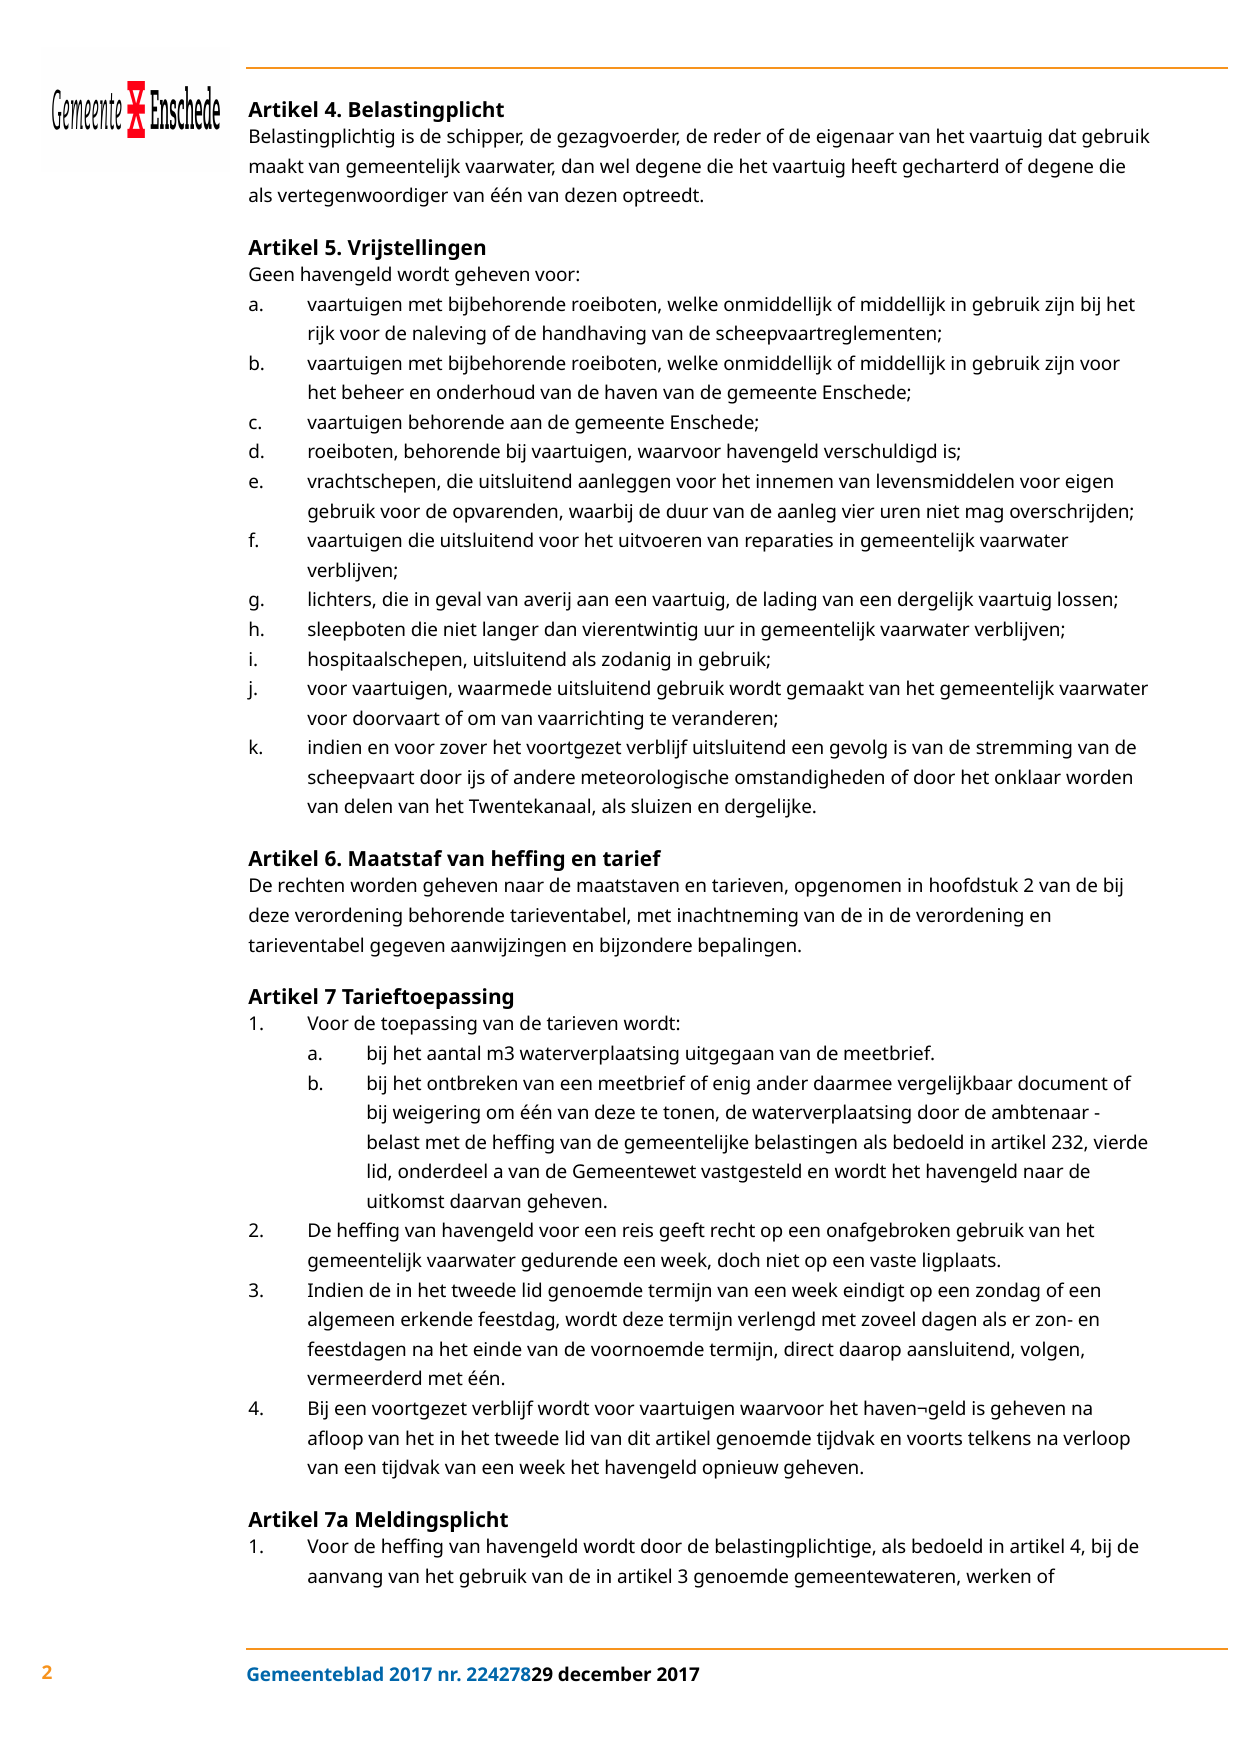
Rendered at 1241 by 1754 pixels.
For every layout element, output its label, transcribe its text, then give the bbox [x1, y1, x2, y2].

list De heffing van havengeld voor een reis geeft recht op een onafgebroken gebruik van het gemeentelijk vaarwater gedurende een week, doch niet op een vaste ligplaats. [248, 1218, 1152, 1273]
list vaartuigen met bijbehorende roeiboten, welke onmiddellijk of middellijk in gebruik zijn voor het beheer en onderhoud van de haven van de gemeente Enschede; [248, 350, 1152, 405]
list lichters, die in geval van averij aan een vaartuig, de lading van een dergelijk vaartuig lossen; [248, 587, 1152, 612]
list bij het ontbreken van een meetbrief of enig ander daarmee vergelijkbaar document of bij weigering om één van deze te tonen, de waterverplaatsing door de ambtenaar - belast met de heffing van de gemeentelijke belastingen als bedoeld in artikel 232, vierde lid, onderdeel a van de Gemeentewet vastgesteld en wordt het havengeld naar de uitkomst daarvan geheven. [307, 1070, 1152, 1214]
list sleepboten die niet langer dan vierentwintig uur in gemeentelijk vaarwater verblijven; [248, 616, 1152, 642]
list vrachtschepen, die uitsluitend aanleggen voor het innemen van levensmiddelen voor eigen gebruik voor de opvarenden, waarbij de duur van de aanleg vier uren niet mag overschrijden; [248, 468, 1152, 524]
text Belastingplichtig is de schipper, de gezagvoerder, de reder of de eigenaar van het vaartuig dat gebruik maakt van gemeentelijk vaarwater, dan wel degene die het vaartuig heeft gecharterd of degene die als vertegenwoordiger van één van dezen optreedt. [248, 123, 1152, 208]
text Artikel 7 Tarieftoepassing [248, 982, 1152, 1011]
list Bij een voortgezet verblijf wordt voor vaartuigen waarvoor het haven¬geld is geheven na afloop van het in het tweede lid van dit artikel genoemde tijdvak en voorts telkens na verloop van een tijdvak van een week het havengeld opnieuw geheven. [248, 1395, 1152, 1480]
picture [41, 47, 231, 172]
list voor vaartuigen, waarmede uitsluitend gebruik wordt gemaakt van het gemeentelijk vaarwater voor doorvaart of om van vaarrichting te veranderen; [248, 675, 1152, 731]
list Indien de in het tweede lid genoemde termijn van een week eindigt op een zondag of een algemeen erkende feestdag, wordt deze termijn verlengd met zoveel dagen als er zon- en feestdagen na het einde van de voornoemde termijn, direct daarop aansluitend, volgen, vermeerderd met één. [248, 1277, 1152, 1391]
text Geen havengeld wordt geheven voor: [248, 261, 1152, 287]
text Artikel 4. Belastingplicht [248, 95, 1152, 123]
list hospitaalschepen, uitsluitend als zodanig in gebruik; [248, 646, 1152, 672]
list Voor de toepassing van de tarieven wordt: [248, 1011, 1152, 1036]
text Artikel 6. Maatstaf van heffing en tarief [248, 844, 1152, 873]
text Artikel 5. Vrijstellingen [248, 233, 1152, 261]
text Artikel 7a Meldingsplicht [248, 1505, 1152, 1533]
list Voor de heffing van havengeld wordt door de belastingplichtige, als bedoeld in artikel 4, bij de aanvang van het gebruik van de in artikel 3 genoemde gemeentewateren, werken of [248, 1533, 1152, 1588]
list vaartuigen behorende aan de gemeente Enschede; [248, 409, 1152, 435]
list indien en voor zover het voortgezet verblijf uitsluitend een gevolg is van de stremming van de scheepvaart door ijs of andere meteorologische omstandigheden of door het onklaar worden van delen van het Twentekanaal, als sluizen en dergelijke. [248, 734, 1152, 819]
text De rechten worden geheven naar de maatstaven en tarieven, opgenomen in hoofdstuk 2 van de bij deze verordening behorende tarieventabel, met inachtneming van de in de verordening en tarieventabel gegeven aanwijzingen en bijzondere bepalingen. [248, 873, 1152, 957]
list vaartuigen die uitsluitend voor het uitvoeren van reparaties in gemeentelijk vaarwater verblijven; [248, 527, 1152, 583]
list roeiboten, behorende bij vaartuigen, waarvoor havengeld verschuldigd is; [248, 439, 1152, 464]
list vaartuigen met bijbehorende roeiboten, welke onmiddellijk of middellijk in gebruik zijn bij het rijk voor de naleving of de handhaving van de scheepvaartreglementen; [248, 291, 1152, 346]
list bij het aantal m3 waterverplaatsing uitgegaan van de meetbrief. [307, 1040, 1152, 1066]
